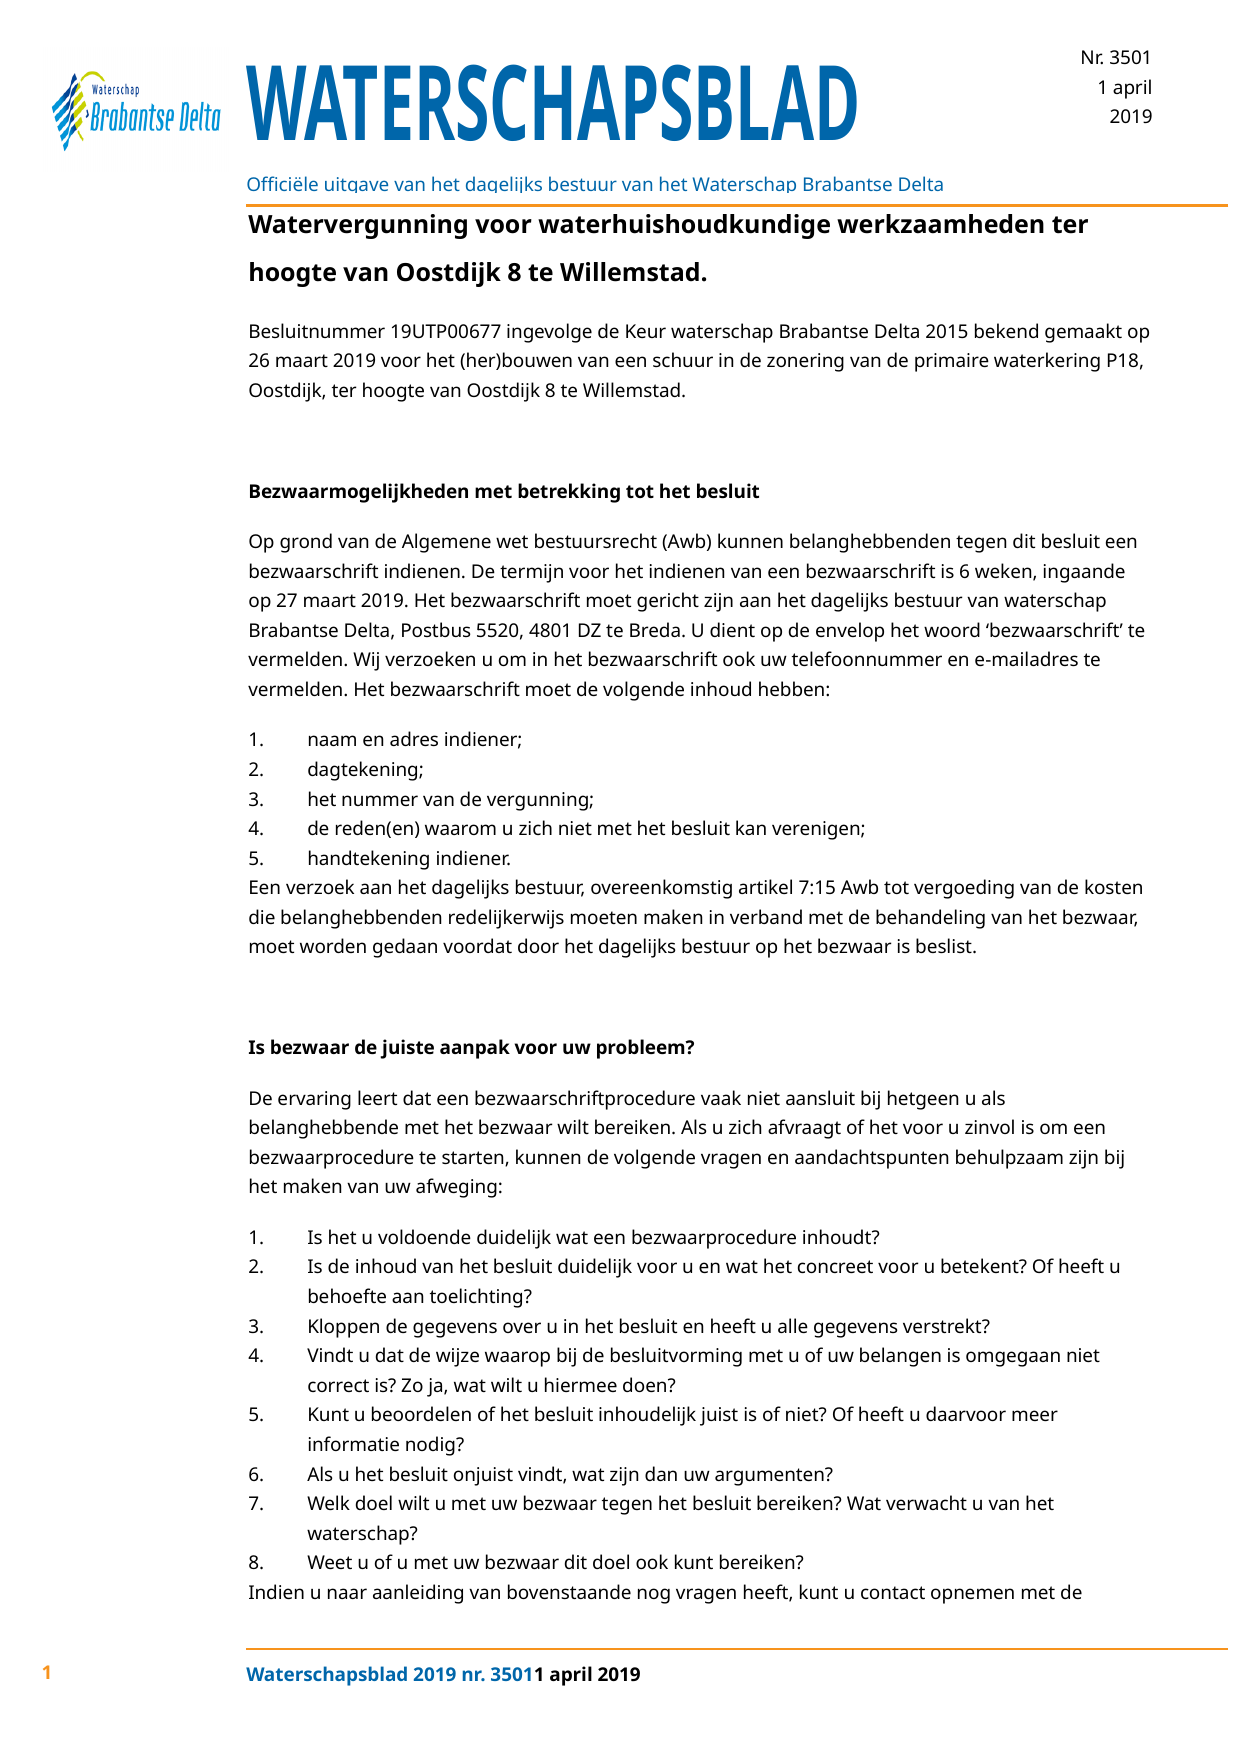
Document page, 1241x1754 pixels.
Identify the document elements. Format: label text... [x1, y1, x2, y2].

list Als u het besluit onjuist vindt, wat zijn dan uw argumenten? [248, 1461, 1152, 1487]
text Is bezwaar de juiste aanpak voor uw probleem? [248, 1034, 1152, 1060]
list Weet u of u met uw bezwaar dit doel ook kunt bereiken? [248, 1549, 1152, 1575]
list Kunt u beoordelen of het besluit inhoudelijk juist is of niet? Of heeft u daarvoor meer informatie nodig? [248, 1402, 1152, 1457]
text Besluitnummer 19UTP00677 ingevolge de Keur waterschap Brabantse Delta 2015 bekend gemaakt op 26 maart 2019 voor het (her)bouwen van een schuur in de zonering van de primaire waterkering P18, Oostdijk, ter hoogte van Oostdijk 8 te Willemstad. [248, 318, 1152, 403]
text Indien u naar aanleiding van bovenstaande nog vragen heeft, kunt u contact opnemen met de [248, 1579, 1152, 1605]
list het nummer van de vergunning; [248, 786, 1152, 812]
list Is de inhoud van het besluit duidelijk voor u en wat het concreet voor u betekent? Of heeft u behoefte aan toelichting? [248, 1254, 1152, 1309]
list dagtekening; [248, 756, 1152, 782]
list de reden(en) waarom u zich niet met het besluit kan verenigen; [248, 815, 1152, 841]
text Een verzoek aan het dagelijks bestuur, overeenkomstig artikel 7:15 Awb tot vergoeding van de kosten die belanghebbenden redelijkerwijs moeten maken in verband met de behandeling van het bezwaar, moet worden gedaan voordat door het dagelijks bestuur op het bezwaar is beslist. [248, 874, 1152, 959]
text De ervaring leert dat een bezwaarschriftprocedure vaak niet aansluit bij hetgeen u als belanghebbende met het bezwaar wilt bereiken. Als u zich afvraagt of het voor u zinvol is om een bezwaarprocedure te starten, kunnen de volgende vragen en aandachtspunten behulpzaam zijn bij het maken van uw afweging: [248, 1085, 1152, 1199]
list Welk doel wilt u met uw bezwaar tegen het besluit bereiken? Wat verwacht u van het waterschap? [248, 1490, 1152, 1546]
list Is het u voldoende duidelijk wat een bezwaarprocedure inhoudt? [248, 1224, 1152, 1250]
text Bezwaarmogelijkheden met betrekking tot het besluit [248, 478, 1152, 504]
text Watervergunning voor waterhuishoudkundige werkzaamheden ter hoogte van Oostdijk 8 te Willemstad. [248, 207, 1152, 288]
text Op grond van de Algemene wet bestuursrecht (Awb) kunnen belanghebbenden tegen dit besluit een bezwaarschrift indienen. De termijn voor het indienen van een bezwaarschrift is 6 weken, ingaande op 27 maart 2019. Het bezwaarschrift moet gericht zijn aan het dagelijks bestuur van waterschap Brabantse Delta, Postbus 5520, 4801 DZ te Breda. U dient op de envelop het woord ‘bezwaarschrift’ te vermelden. Wij verzoeken u om in het bezwaarschrift ook uw telefoonnummer en e‑mailadres te vermelden. Het bezwaarschrift moet de volgende inhoud hebben: [248, 528, 1152, 702]
picture [41, 47, 231, 172]
list handtekening indiener. [248, 845, 1152, 871]
list Kloppen de gegevens over u in het besluit en heeft u alle gegevens verstrekt? [248, 1313, 1152, 1339]
list Vindt u dat de wijze waarop bij de besluitvorming met u of uw belangen is omgegaan niet correct is? Zo ja, wat wilt u hiermee doen? [248, 1342, 1152, 1398]
list naam en adres indiener; [248, 727, 1152, 752]
